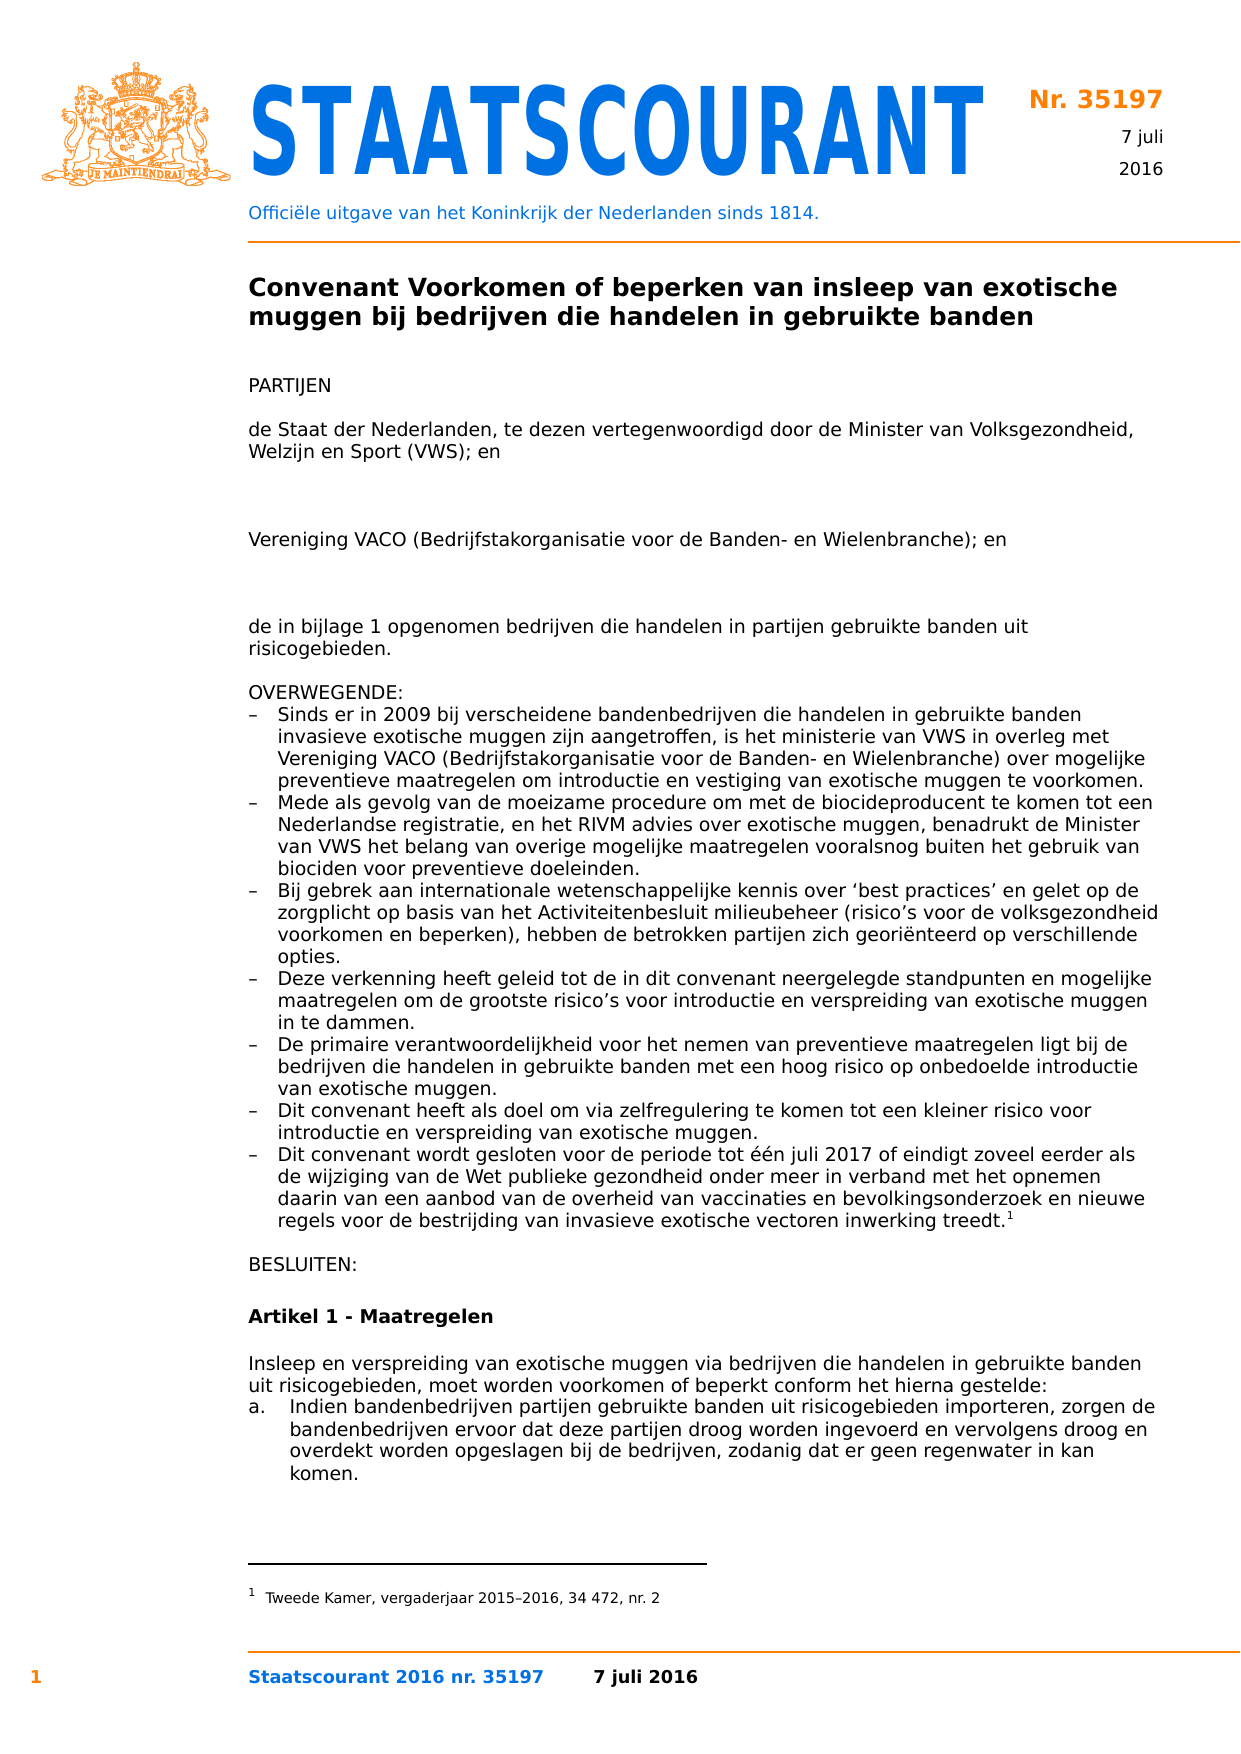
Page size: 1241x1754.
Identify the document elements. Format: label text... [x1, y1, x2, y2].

text Vereniging VACO (Bedrijfstakorganisatie voor de Banden- en Wielenbranche); en [248, 529, 1163, 551]
text – De primaire verantwoordelijkheid voor het nemen van preventieve maatregelen ligt bij de bedrijven die handelen in gebruikte banden met een hoog risico op onbedoelde introductie van exotische muggen. [248, 1034, 1163, 1100]
text – Sinds er in 2009 bij verscheidene bandenbedrijven die handelen in gebruikte banden invasieve exotische muggen zijn aangetroffen, is het ministerie van VWS in overleg met Vereniging VACO (Bedrijfstakorganisatie voor de Banden- en Wielenbranche) over mogelijke preventieve maatregelen om introductie en vestiging van exotische muggen te voorkomen. [248, 704, 1163, 792]
table_cell 7 juli [998, 121, 1240, 153]
table_cell 2016 [998, 153, 1240, 203]
table_header STAATSCOURANT [248, 62, 998, 203]
text de in bijlage 1 opgenomen bedrijven die handelen in partijen gebruikte banden uit risicogebieden. [248, 616, 1163, 660]
subtitle Convenant Voorkomen of beperken van insleep van exotische muggen bij bedrijven die handelen in gebruikte banden [248, 273, 1163, 331]
text OVERWEGENDE: [248, 682, 1163, 704]
text Tweede Kamer, vergaderjaar 2015–2016, 34 472, nr. 2 [248, 1586, 1163, 1608]
text – Mede als gevolg van de moeizame procedure om met de biocideproducent te komen tot een Nederlandse registratie, en het RIVM advies over exotische muggen, benadrukt de Minister van VWS het belang van overige mogelijke maatregelen vooralsnog buiten het gebruik van biociden voor preventieve doeleinden. [248, 792, 1163, 880]
table_header Nr. 35197 [998, 62, 1240, 121]
subtitle Artikel 1 - Maatregelen [248, 1306, 1163, 1327]
text – Bij gebrek aan internationale wetenschappelijke kennis over ‘best practices’ en gelet op de zorgplicht op basis van het Activiteitenbesluit milieubeheer (risico’s voor de volksgezondheid voorkomen en beperken), hebben de betrokken partijen zich georiënteerd op verschillende opties. [248, 880, 1163, 968]
text – Dit convenant wordt gesloten voor de periode tot één juli 2017 of eindigt zoveel eerder als de wijziging van de Wet publieke gezondheid onder meer in verband met het opnemen daarin van een aanbod van de overheid van vaccinaties en bevolkingsonderzoek en nieuwe regels voor de bestrijding van invasieve exotische vectoren inwerking treedt. [248, 1144, 1163, 1232]
text BESLUITEN: [248, 1253, 1163, 1276]
picture [41, 62, 231, 186]
text Insleep en verspreiding van exotische muggen via bedrijven die handelen in gebruikte banden uit risicogebieden, moet worden voorkomen of beperkt conform het hierna gestelde: [248, 1352, 1163, 1396]
text a. Indien bandenbedrijven partijen gebruikte banden uit risicogebieden importeren, zorgen de bandenbedrijven ervoor dat deze partijen droog worden ingevoerd en vervolgens droog en overdekt worden opgeslagen bij de bedrijven, zodanig dat er geen regenwater in kan komen. [248, 1396, 1163, 1484]
text de Staat der Nederlanden, te dezen vertegenwoordigd door de Minister van Volksgezondheid, Welzijn en Sport (VWS); en [248, 419, 1163, 463]
table_cell Officiële uitgave van het Koninkrijk der Nederlanden sinds 1814. [248, 203, 1240, 241]
table_header [25, 62, 248, 241]
text – Dit convenant heeft als doel om via zelfregulering te komen tot een kleiner risico voor introductie en verspreiding van exotische muggen. [248, 1100, 1163, 1144]
text PARTIJEN [248, 375, 1163, 397]
text – Deze verkenning heeft geleid tot de in dit convenant neergelegde standpunten en mogelijke maatregelen om de grootste risico’s voor introductie en verspreiding van exotische muggen in te dammen. [248, 968, 1163, 1034]
